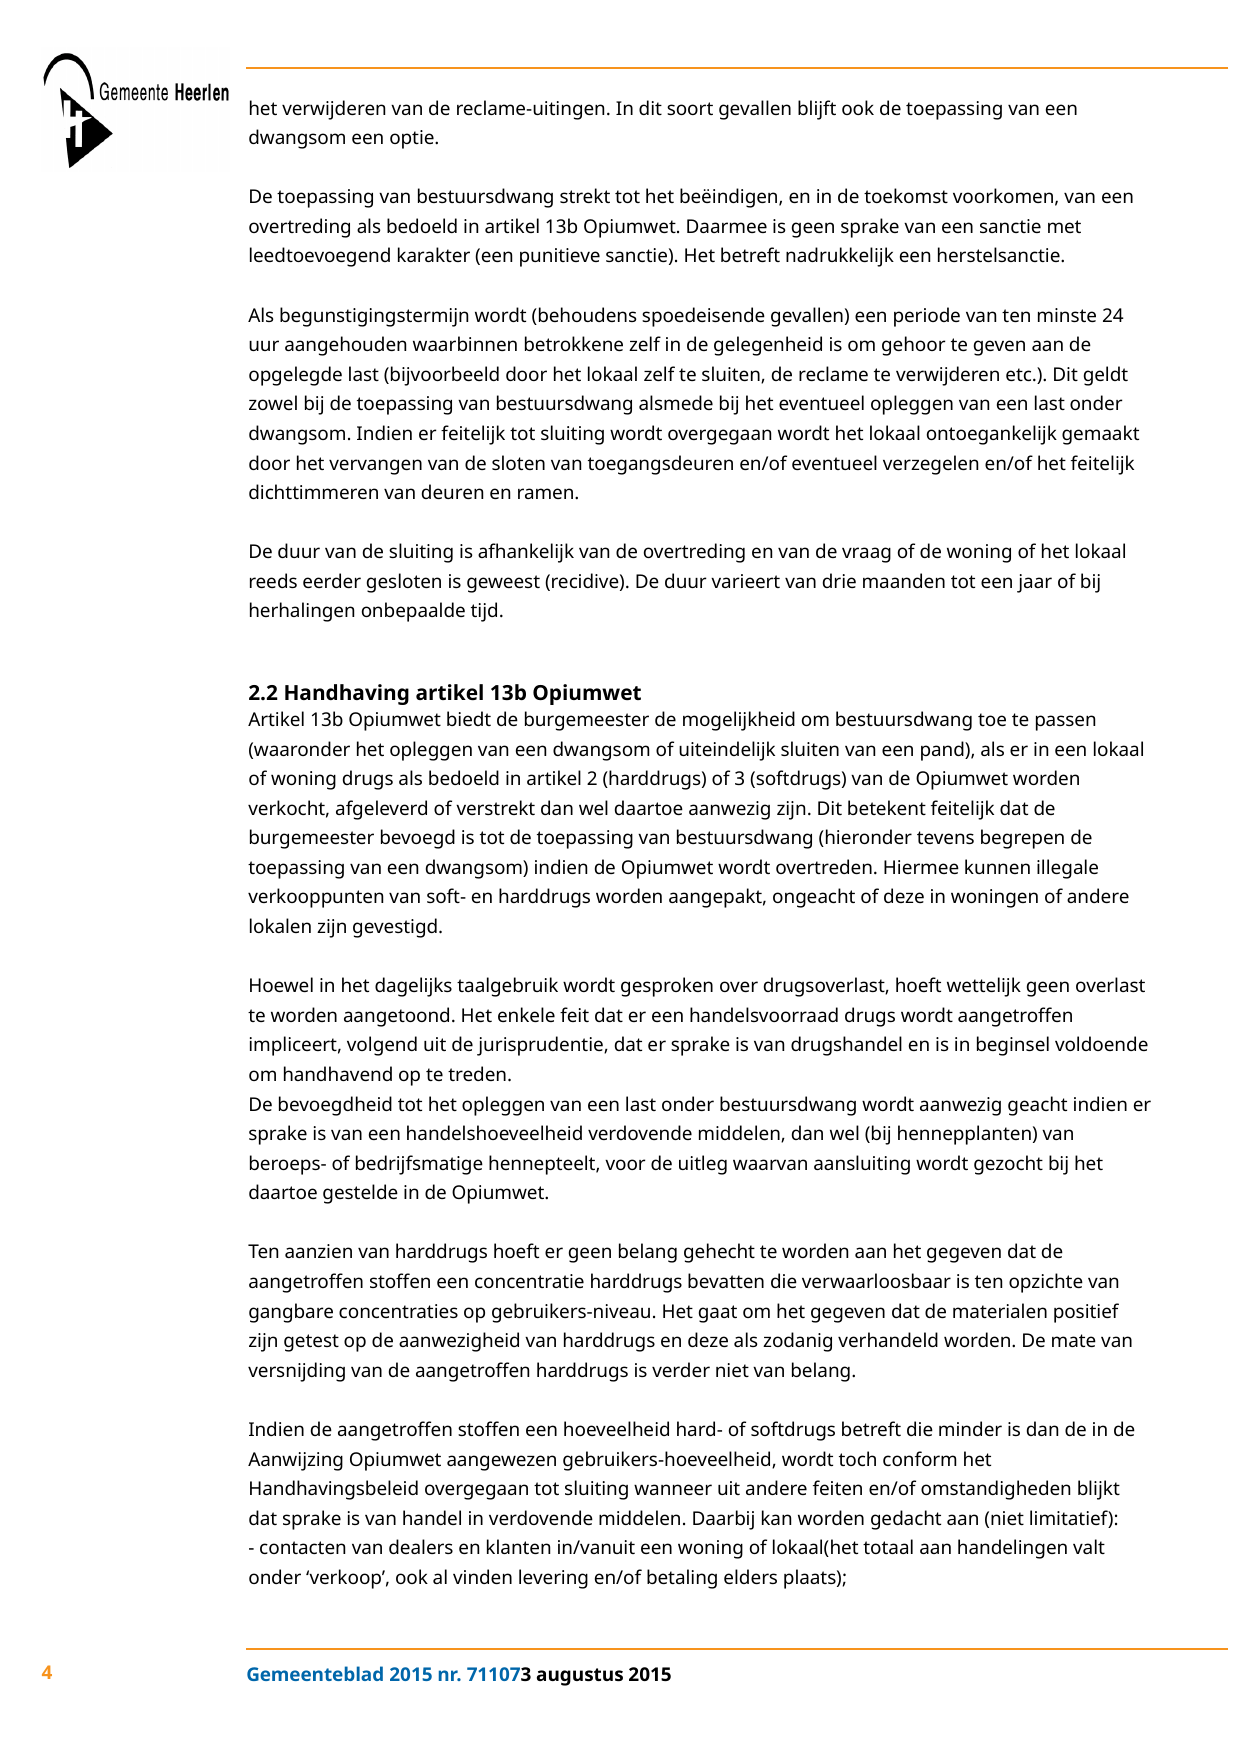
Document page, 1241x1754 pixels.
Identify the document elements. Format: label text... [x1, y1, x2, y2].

text Artikel 13b Opiumwet biedt de burgemeester de mogelijkheid om bestuursdwang toe te passen (waaronder het opleggen van een dwangsom of uiteindelijk sluiten van een pand), als er in een lokaal of woning drugs als bedoeld in artikel 2 (harddrugs) of 3 (softdrugs) van de Opiumwet worden verkocht, afgeleverd of verstrekt dan wel daartoe aanwezig zijn. Dit betekent feitelijk dat de burgemeester bevoegd is tot de toepassing van bestuursdwang (hieronder tevens begrepen de toepassing van een dwangsom) indien de Opiumwet wordt overtreden. Hiermee kunnen illegale verkooppunten van soft- en harddrugs worden aangepakt, ongeacht of deze in woningen of andere lokalen zijn gevestigd. [248, 706, 1152, 939]
text 2.2 Handhaving artikel 13b Opiumwet [248, 678, 1152, 706]
text Als begunstigingstermijn wordt (behoudens spoedeisende gevallen) een periode van ten minste 24 uur aangehouden waarbinnen betrokkene zelf in de gelegenheid is om gehoor te geven aan de opgelegde last (bijvoorbeeld door het lokaal zelf te sluiten, de reclame te verwijderen etc.). Dit geldt zowel bij de toepassing van bestuursdwang alsmede bij het eventueel opleggen van een last onder dwangsom. Indien er feitelijk tot sluiting wordt overgegaan wordt het lokaal ontoegankelijk gemaakt door het vervangen van de sloten van toegangsdeuren en/of eventueel verzegelen en/of het feitelijk dichttimmeren van deuren en ramen. [248, 302, 1152, 505]
text De bevoegdheid tot het opleggen van een last onder bestuursdwang wordt aanwezig geacht indien er sprake is van een handelshoeveelheid verdovende middelen, dan wel (bij hennepplanten) van beroeps- of bedrijfsmatige hennepteelt, voor de uitleg waarvan aansluiting wordt gezocht bij het daartoe gestelde in de Opiumwet. [248, 1091, 1152, 1205]
text De toepassing van bestuursdwang strekt tot het beëindigen, en in de toekomst voorkomen, van een overtreding als bedoeld in artikel 13b Opiumwet. Daarmee is geen sprake van een sanctie met leedtoevoegend karakter (een punitieve sanctie). Het betreft nadrukkelijk een herstelsanctie. [248, 183, 1152, 268]
text het verwijderen van de reclame-uitingen. In dit soort gevallen blijft ook de toepassing van een dwangsom een optie. [248, 95, 1152, 150]
picture [41, 47, 231, 172]
text Hoewel in het dagelijks taalgebruik wordt gesproken over drugsoverlast, hoeft wettelijk geen overlast te worden aangetoond. Het enkele feit dat er een handelsvoorraad drugs wordt aangetroffen impliceert, volgend uit de jurisprudentie, dat er sprake is van drugshandel en is in beginsel voldoende om handhavend op te treden. [248, 972, 1152, 1087]
text De duur van de sluiting is afhankelijk van de overtreding en van de vraag of de woning of het lokaal reeds eerder gesloten is geweest (recidive). De duur varieert van drie maanden tot een jaar of bij herhalingen onbepaalde tijd. [248, 538, 1152, 623]
text Ten aanzien van harddrugs hoeft er geen belang gehecht te worden aan het gegeven dat de aangetroffen stoffen een concentratie harddrugs bevatten die verwaarloosbaar is ten opzichte van gangbare concentraties op gebruikers-niveau. Het gaat om het gegeven dat de materialen positief zijn getest op de aanwezigheid van harddrugs en deze als zodanig verhandeld worden. De mate van versnijding van de aangetroffen harddrugs is verder niet van belang. [248, 1239, 1152, 1383]
text - contacten van dealers en klanten in/vanuit een woning of lokaal(het totaal aan handelingen valt onder ‘verkoop’, ook al vinden levering en/of betaling elders plaats); [248, 1534, 1152, 1590]
text Indien de aangetroffen stoffen een hoeveelheid hard- of softdrugs betreft die minder is dan de in de Aanwijzing Opiumwet aangewezen gebruikers-hoeveelheid, wordt toch conform het Handhavingsbeleid overgegaan tot sluiting wanneer uit andere feiten en/of omstandigheden blijkt dat sprake is van handel in verdovende middelen. Daarbij kan worden gedacht aan (niet limitatief): [248, 1416, 1152, 1531]
